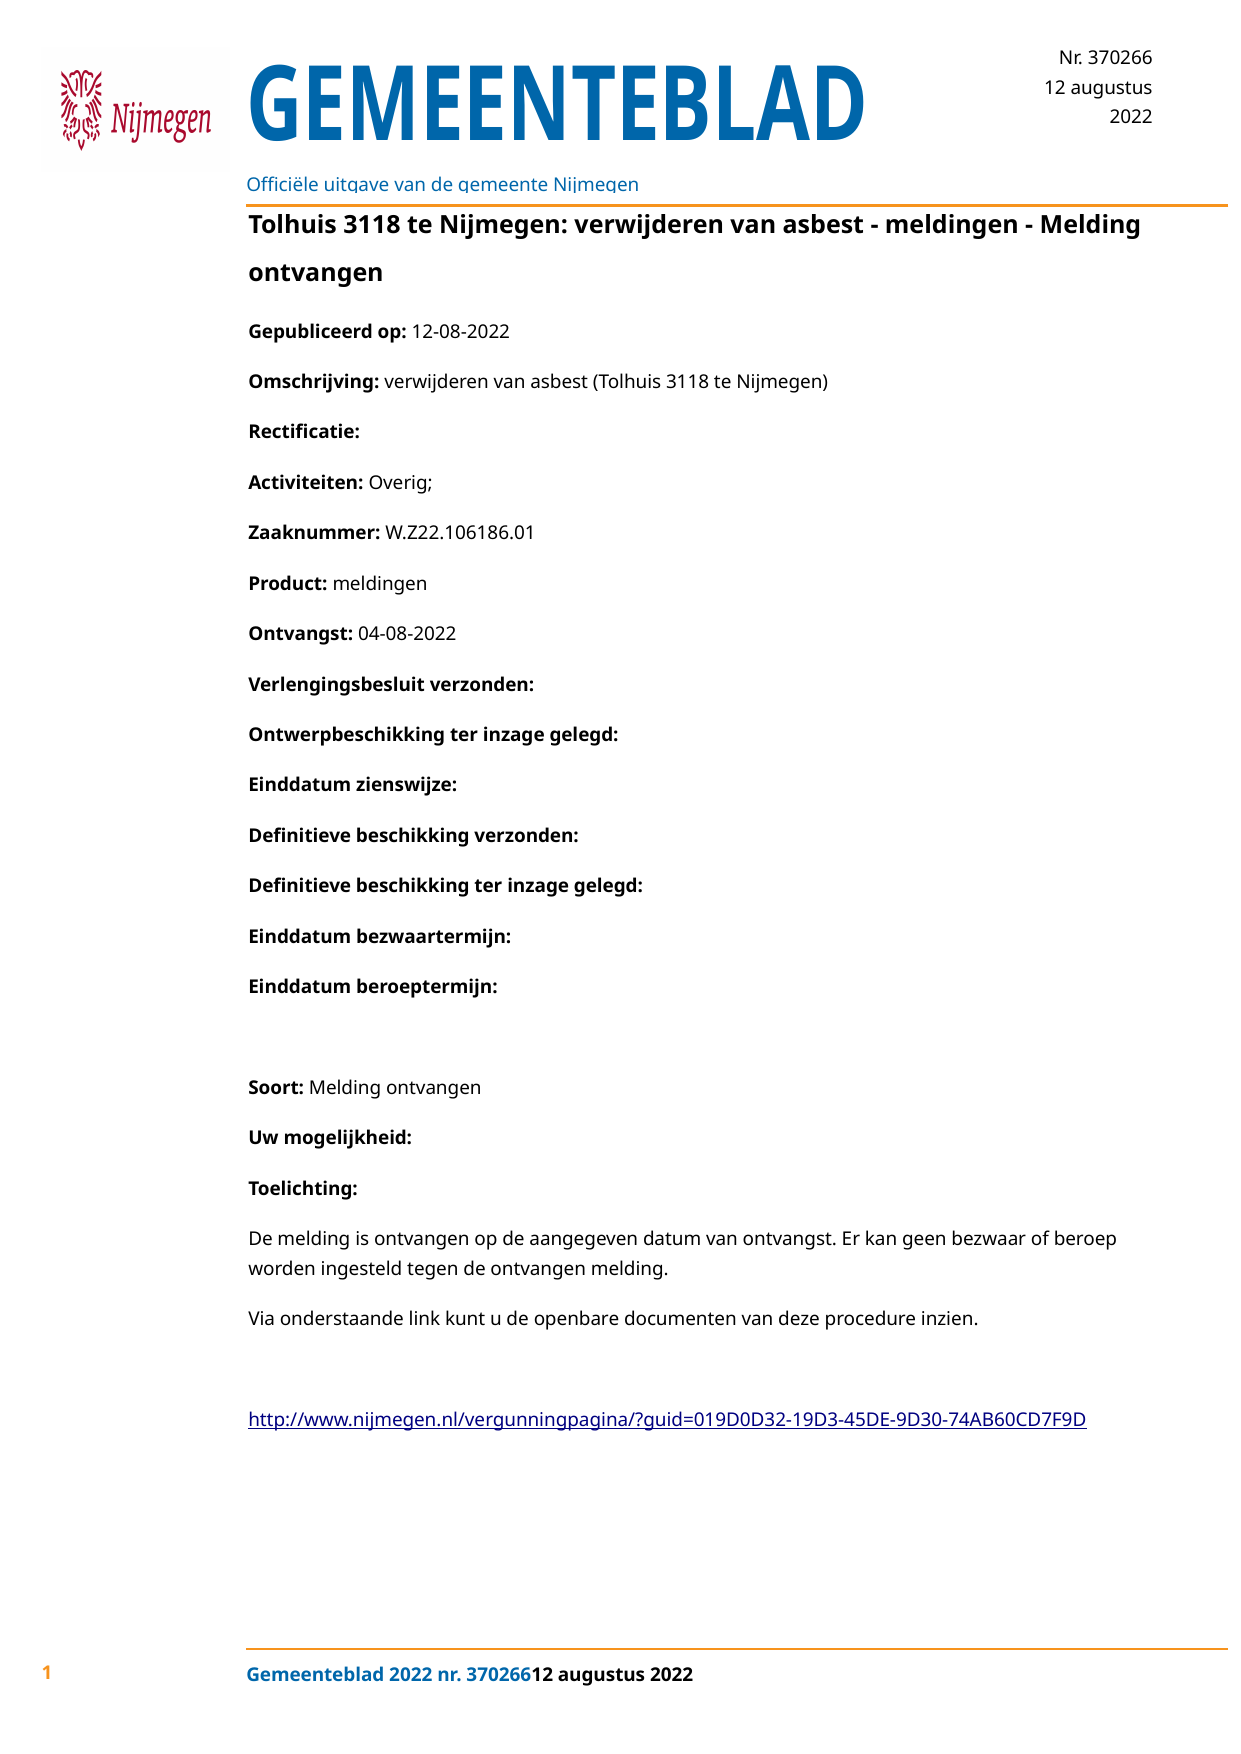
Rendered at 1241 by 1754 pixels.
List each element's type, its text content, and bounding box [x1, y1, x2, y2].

text http://www.nijmegen.nl/vergunningpagina/?guid=019D0D32-19D3-45DE-9D30-74AB60CD7F9D [248, 1406, 1152, 1432]
text Verlengingsbesluit verzonden: [248, 671, 1152, 697]
text Toelichting: [248, 1175, 1152, 1201]
text Tolhuis 3118 te Nijmegen: verwijderen van asbest - meldingen - Melding ontvangen [248, 207, 1152, 288]
text De melding is ontvangen op de aangegeven datum van ontvangst. Er kan geen bezwaar of beroep worden ingesteld tegen de ontvangen melding. [248, 1225, 1152, 1281]
text Einddatum zienswijze: [248, 772, 1152, 797]
picture [41, 47, 231, 172]
text Einddatum beroeptermijn: [248, 973, 1152, 999]
text Activiteiten: Overig; [248, 469, 1152, 495]
text Rectificatie: [248, 419, 1152, 444]
text Uw mogelijkheid: [248, 1124, 1152, 1150]
text Via onderstaande link kunt u de openbare documenten van deze procedure inzien. [248, 1305, 1152, 1331]
text Ontvangst: 04-08-2022 [248, 620, 1152, 646]
text Zaaknummer: W.Z22.106186.01 [248, 519, 1152, 545]
text Soort: Melding ontvangen [248, 1074, 1152, 1100]
text Einddatum bezwaartermijn: [248, 923, 1152, 949]
text Product: meldingen [248, 570, 1152, 596]
text Ontwerpbeschikking ter inzage gelegd: [248, 721, 1152, 747]
text Definitieve beschikking verzonden: [248, 822, 1152, 848]
text Omschrijving: verwijderen van asbest (Tolhuis 3118 te Nijmegen) [248, 368, 1152, 394]
text Gepubliceerd op: 12-08-2022 [248, 318, 1152, 344]
text Definitieve beschikking ter inzage gelegd: [248, 872, 1152, 898]
